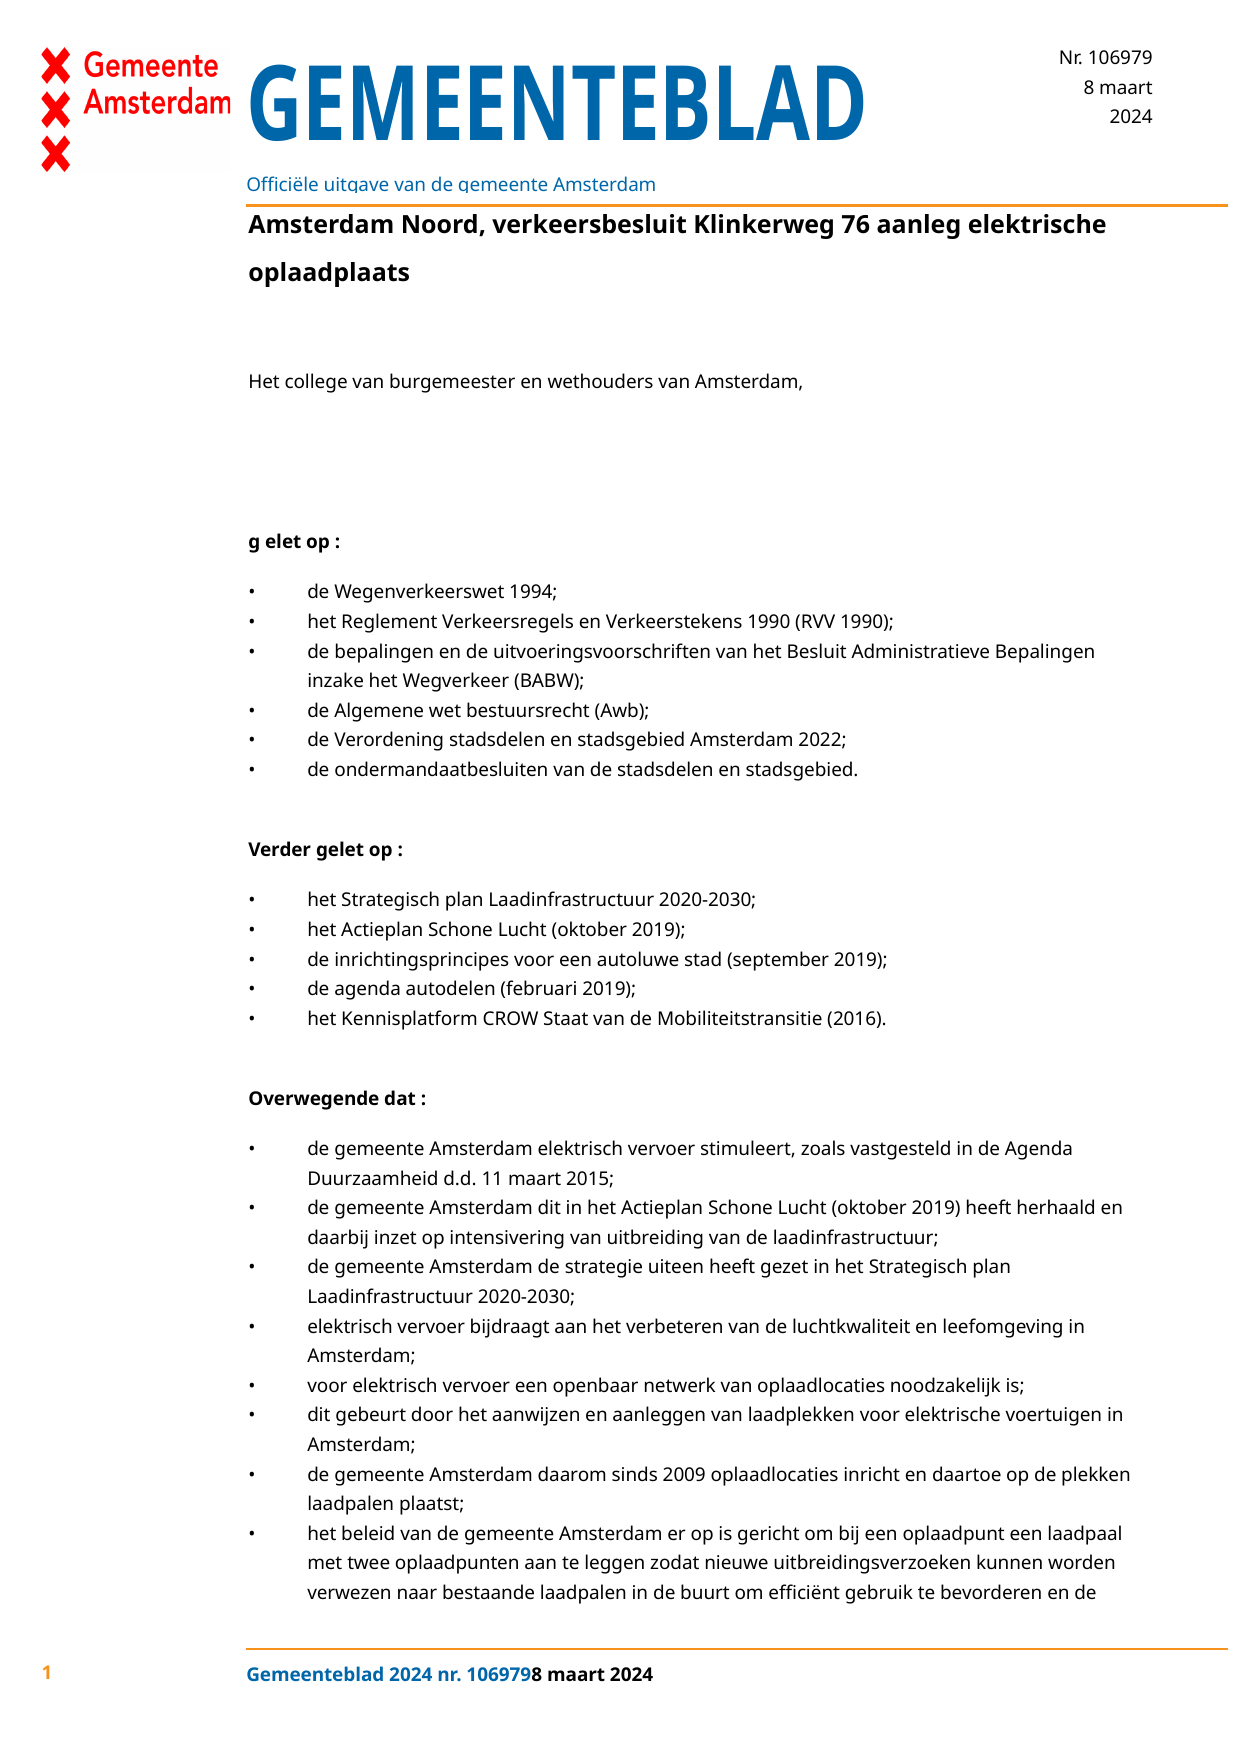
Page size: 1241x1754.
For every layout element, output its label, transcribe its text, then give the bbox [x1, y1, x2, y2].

list de ondermandaatbesluiten van de stadsdelen en stadsgebied. [248, 756, 1152, 782]
list het Kennisplatform CROW Staat van de Mobiliteitstransitie (2016). [248, 1005, 1152, 1031]
list het beleid van de gemeente Amsterdam er op is gericht om bij een oplaadpunt een laadpaal met twee oplaadpunten aan te leggen zodat nieuwe uitbreidingsverzoeken kunnen worden verwezen naar bestaande laadpalen in de buurt om efficiënt gebruik te bevorderen en de [248, 1520, 1152, 1605]
list het Reglement Verkeersregels en Verkeerstekens 1990 (RVV 1990); [248, 608, 1152, 634]
text Het college van burgemeester en wethouders van Amsterdam, [248, 368, 1152, 394]
list elektrisch vervoer bijdraagt aan het verbeteren van de luchtkwaliteit en leefomgeving in Amsterdam; [248, 1313, 1152, 1368]
list de agenda autodelen (februari 2019); [248, 975, 1152, 1001]
list het Actieplan Schone Lucht (oktober 2019); [248, 916, 1152, 942]
list de gemeente Amsterdam daarom sinds 2009 oplaadlocaties inricht en daartoe op de plekken laadpalen plaatst; [248, 1461, 1152, 1516]
text Verder gelet op : [248, 836, 1152, 862]
list dit gebeurt door het aanwijzen en aanleggen van laadplekken voor elektrische voertuigen in Amsterdam; [248, 1402, 1152, 1457]
list de Algemene wet bestuursrecht (Awb); [248, 697, 1152, 723]
text g elet op : [248, 528, 1152, 554]
list de gemeente Amsterdam de strategie uiteen heeft gezet in het Strategisch plan Laadinfrastructuur 2020-2030; [248, 1254, 1152, 1309]
list de bepalingen en de uitvoeringsvoorschriften van het Besluit Administratieve Bepalingen inzake het Wegverkeer (BABW); [248, 638, 1152, 693]
picture [41, 47, 231, 172]
text Amsterdam Noord, verkeersbesluit Klinkerweg 76 aanleg elektrische oplaadplaats [248, 207, 1152, 288]
list voor elektrisch vervoer een openbaar netwerk van oplaadlocaties noodzakelijk is; [248, 1372, 1152, 1398]
list de Wegenverkeerswet 1994; [248, 579, 1152, 604]
list de gemeente Amsterdam elektrisch vervoer stimuleert, zoals vastgesteld in de Agenda Duurzaamheid d.d. 11 maart 2015; [248, 1135, 1152, 1191]
list de inrichtingsprincipes voor een autoluwe stad (september 2019); [248, 946, 1152, 971]
list de gemeente Amsterdam dit in het Actieplan Schone Lucht (oktober 2019) heeft herhaald en daarbij inzet op intensivering van uitbreiding van de laadinfrastructuur; [248, 1194, 1152, 1250]
list het Strategisch plan Laadinfrastructuur 2020-2030; [248, 887, 1152, 912]
list de Verordening stadsdelen en stadsgebied Amsterdam 2022; [248, 727, 1152, 752]
text Overwegende dat : [248, 1085, 1152, 1111]
